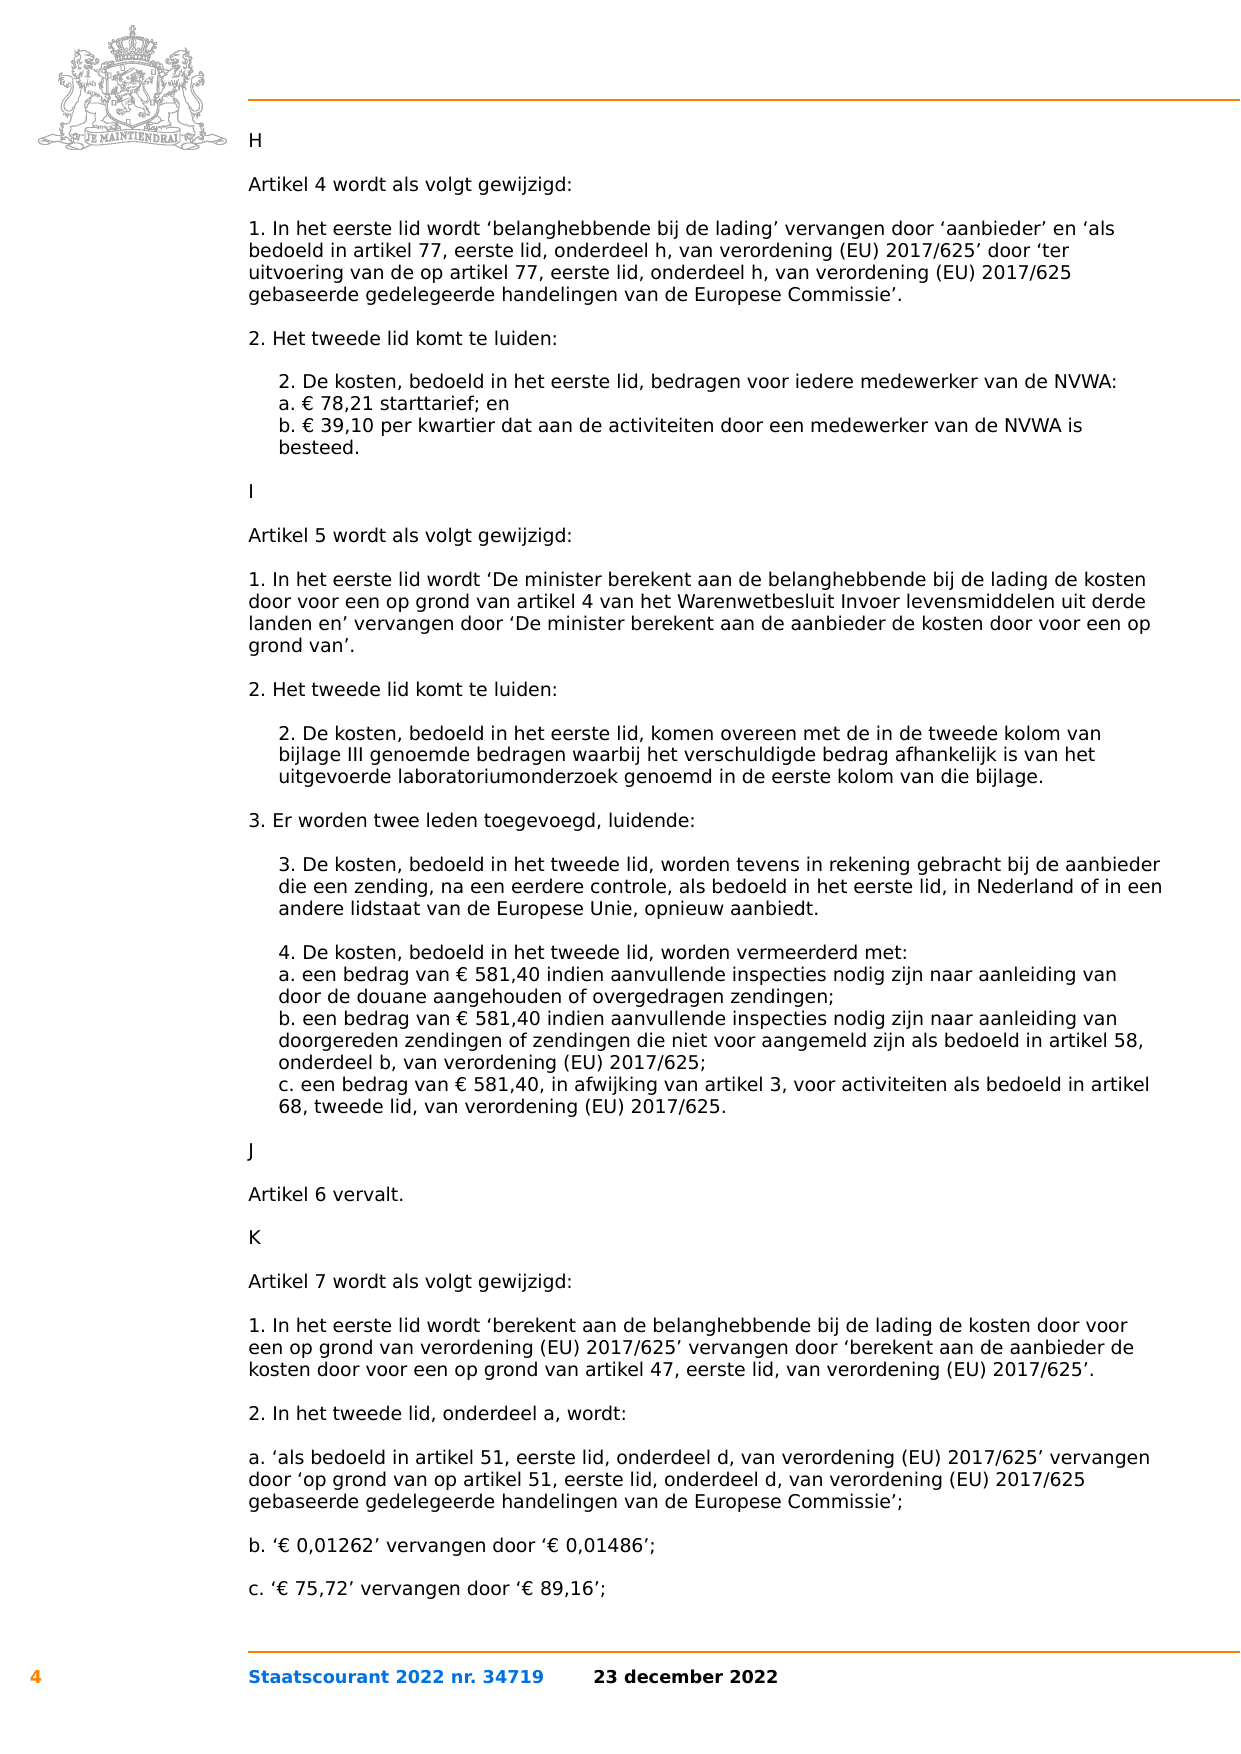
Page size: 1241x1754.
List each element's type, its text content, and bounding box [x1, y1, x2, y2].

text 1. In het eerste lid wordt ‘De minister berekent aan de belanghebbende bij de lading de kosten door voor een op grond van artikel 4 van het Warenwetbesluit Invoer levensmiddelen uit derde landen en’ vervangen door ‘De minister berekent aan de aanbieder de kosten door voor een op grond van’. [248, 569, 1163, 657]
text K [248, 1227, 1163, 1249]
text Artikel 4 wordt als volgt gewijzigd: [248, 174, 1163, 196]
text H [248, 130, 1163, 152]
text 2. De kosten, bedoeld in het eerste lid, komen overeen met de in de tweede kolom van bijlage III genoemde bedragen waarbij het verschuldigde bedrag afhankelijk is van het uitgevoerde laboratoriumonderzoek genoemd in de eerste kolom van die bijlage. [278, 722, 1163, 788]
text 1. In het eerste lid wordt ‘berekent aan de belanghebbende bij de lading de kosten door voor een op grond van verordening (EU) 2017/625’ vervangen door ‘berekent aan de aanbieder de kosten door voor een op grond van artikel 47, eerste lid, van verordening (EU) 2017/625’. [248, 1315, 1163, 1381]
text a. een bedrag van € 581,40 indien aanvullende inspecties nodig zijn naar aanleiding van door de douane aangehouden of overgedragen zendingen; [278, 964, 1163, 1008]
text c. een bedrag van € 581,40, in afwijking van artikel 3, voor activiteiten als bedoeld in artikel 68, tweede lid, van verordening (EU) 2017/625. [278, 1074, 1163, 1118]
picture [38, 25, 227, 150]
text b. ‘€ 0,01262’ vervangen door ‘€ 0,01486’; [248, 1534, 1163, 1556]
text b. een bedrag van € 581,40 indien aanvullende inspecties nodig zijn naar aanleiding van doorgereden zendingen of zendingen die niet voor aangemeld zijn als bedoeld in artikel 58, onderdeel b, van verordening (EU) 2017/625; [278, 1008, 1163, 1074]
text 1. In het eerste lid wordt ‘belanghebbende bij de lading’ vervangen door ‘aanbieder’ en ‘als bedoeld in artikel 77, eerste lid, onderdeel h, van verordening (EU) 2017/625’ door ‘ter uitvoering van de op artikel 77, eerste lid, onderdeel h, van verordening (EU) 2017/625 gebaseerde gedelegeerde handelingen van de Europese Commissie’. [248, 218, 1163, 306]
text 2. Het tweede lid komt te luiden: [248, 678, 1163, 701]
text Artikel 5 wordt als volgt gewijzigd: [248, 525, 1163, 547]
text 2. In het tweede lid, onderdeel a, wordt: [248, 1403, 1163, 1425]
text c. ‘€ 75,72’ vervangen door ‘€ 89,16’; [248, 1578, 1163, 1600]
text 3. De kosten, bedoeld in het tweede lid, worden tevens in rekening gebracht bij de aanbieder die een zending, na een eerdere controle, als bedoeld in het eerste lid, in Nederland of in een andere lidstaat van de Europese Unie, opnieuw aanbiedt. [278, 854, 1163, 920]
text a. € 78,21 starttarief; en [278, 393, 1163, 415]
text Artikel 6 vervalt. [248, 1183, 1163, 1205]
text a. ‘als bedoeld in artikel 51, eerste lid, onderdeel d, van verordening (EU) 2017/625’ vervangen door ‘op grond van op artikel 51, eerste lid, onderdeel d, van verordening (EU) 2017/625 gebaseerde gedelegeerde handelingen van de Europese Commissie’; [248, 1447, 1163, 1513]
text Artikel 7 wordt als volgt gewijzigd: [248, 1271, 1163, 1293]
text J [248, 1139, 1163, 1162]
text 3. Er worden twee leden toegevoegd, luidende: [248, 810, 1163, 832]
text 2. De kosten, bedoeld in het eerste lid, bedragen voor iedere medewerker van de NVWA: [278, 371, 1163, 393]
text I [248, 481, 1163, 503]
text b. € 39,10 per kwartier dat aan de activiteiten door een medewerker van de NVWA is besteed. [278, 415, 1163, 459]
text 2. Het tweede lid komt te luiden: [248, 327, 1163, 349]
text 4. De kosten, bedoeld in het tweede lid, worden vermeerderd met: [278, 942, 1163, 964]
